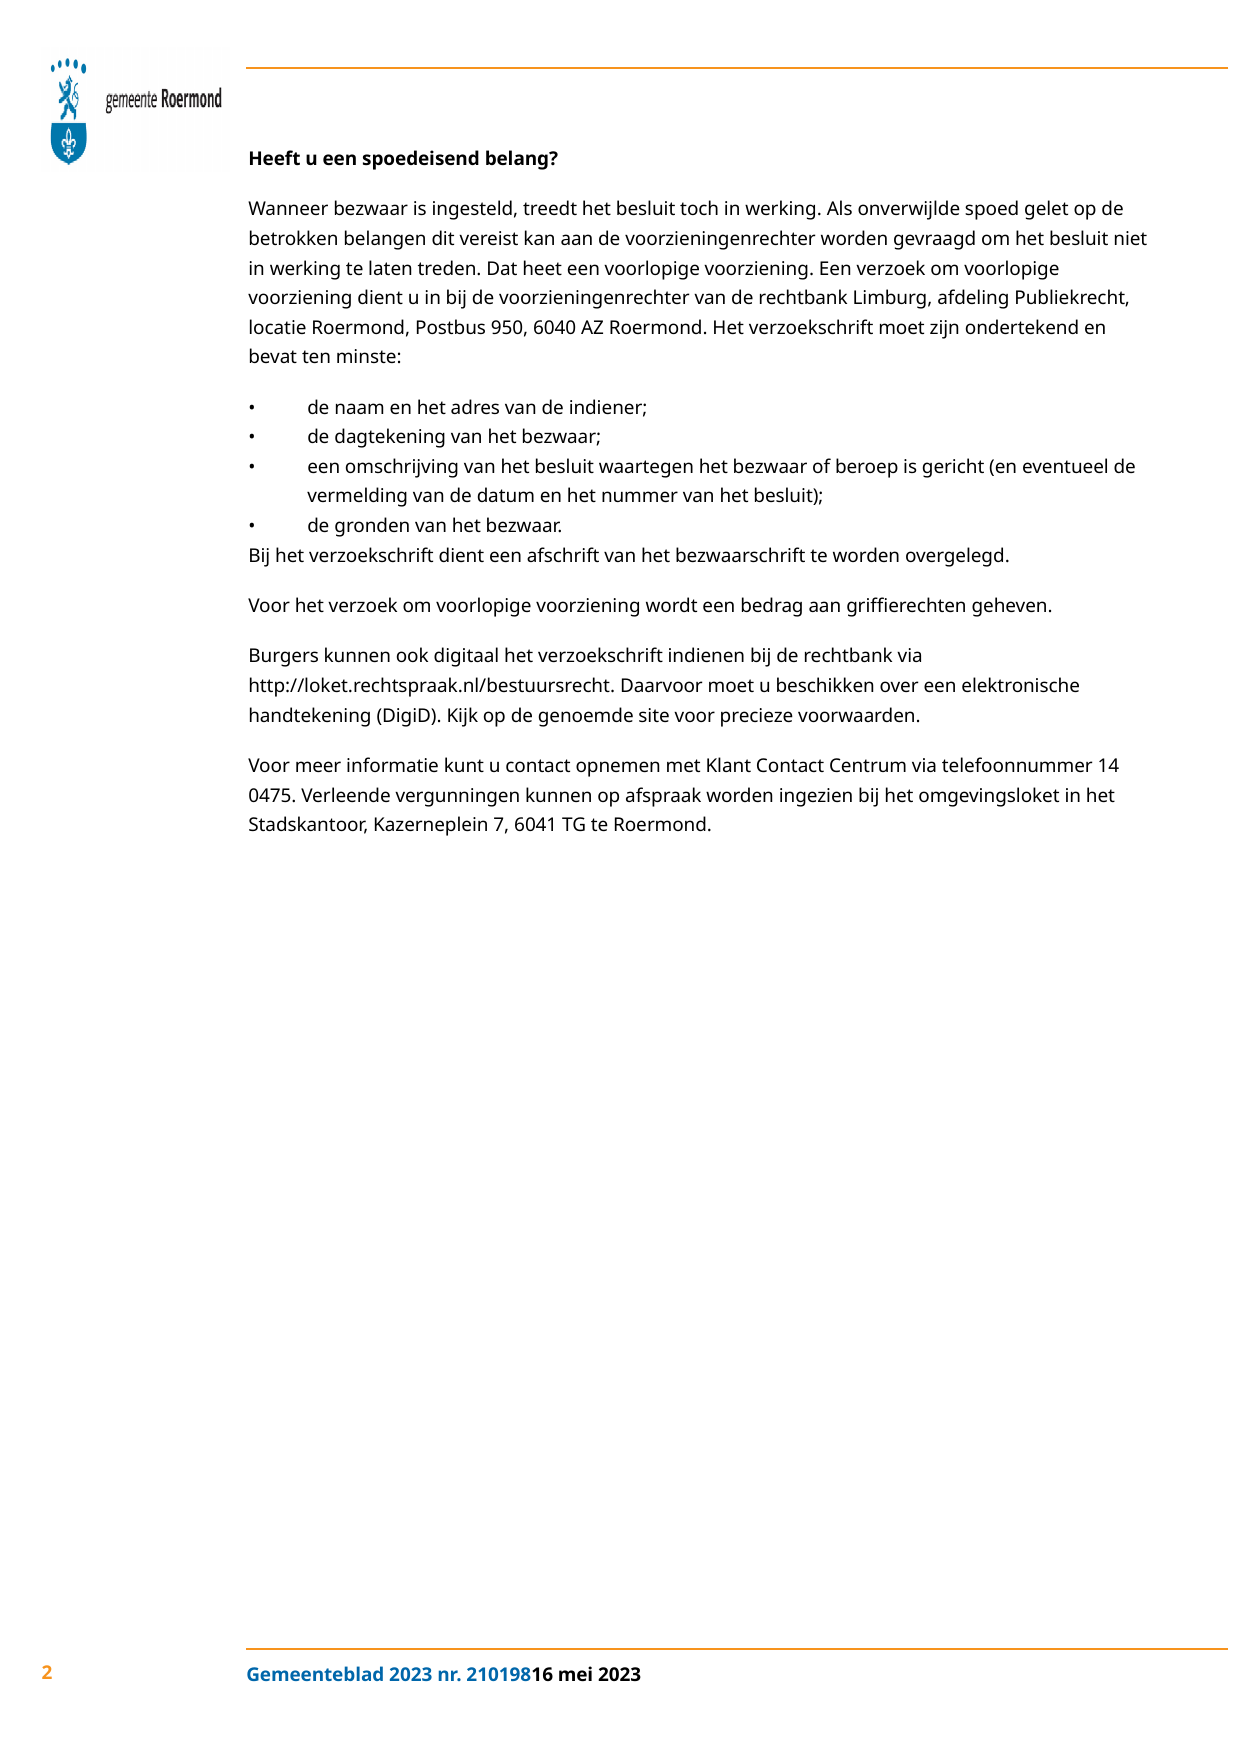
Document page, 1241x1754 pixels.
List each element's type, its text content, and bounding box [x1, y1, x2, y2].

text Heeft u een spoedeisend belang? [248, 145, 1152, 171]
text Voor het verzoek om voorlopige voorziening wordt een bedrag aan griffierechten geheven. [248, 592, 1152, 618]
list de gronden van het bezwaar. [248, 512, 1152, 538]
list een omschrijving van het besluit waartegen het bezwaar of beroep is gericht (en eventueel de vermelding van de datum en het nummer van het besluit); [248, 453, 1152, 508]
list de naam en het adres van de indiener; [248, 394, 1152, 420]
list de dagtekening van het bezwaar; [248, 423, 1152, 449]
text Voor meer informatie kunt u contact opnemen met Klant Contact Centrum via telefoonnummer 14 0475. Verleende vergunningen kunnen op afspraak worden ingezien bij het omgevingsloket in het Stadskantoor, Kazerneplein 7, 6041 TG te Roermond. [248, 752, 1152, 837]
picture [41, 47, 231, 172]
text Wanneer bezwaar is ingesteld, treedt het besluit toch in werking. Als onverwijlde spoed gelet op de betrokken belangen dit vereist kan aan de voorzieningenrechter worden gevraagd om het besluit niet in werking te laten treden. Dat heet een voorlopige voorziening. Een verzoek om voorlopige voorziening dient u in bij de voorzieningenrechter van de rechtbank Limburg, afdeling Publiekrecht, locatie Roermond, Postbus 950, 6040 AZ Roermond. Het verzoekschrift moet zijn ondertekend en bevat ten minste: [248, 196, 1152, 369]
text Bij het verzoekschrift dient een afschrift van het bezwaarschrift te worden overgelegd. [248, 542, 1152, 568]
text Burgers kunnen ook digitaal het verzoekschrift indienen bij de rechtbank via http://loket.rechtspraak.nl/bestuursrecht. Daarvoor moet u beschikken over een elektronische handtekening (DigiD). Kijk op de genoemde site voor precieze voorwaarden. [248, 643, 1152, 728]
